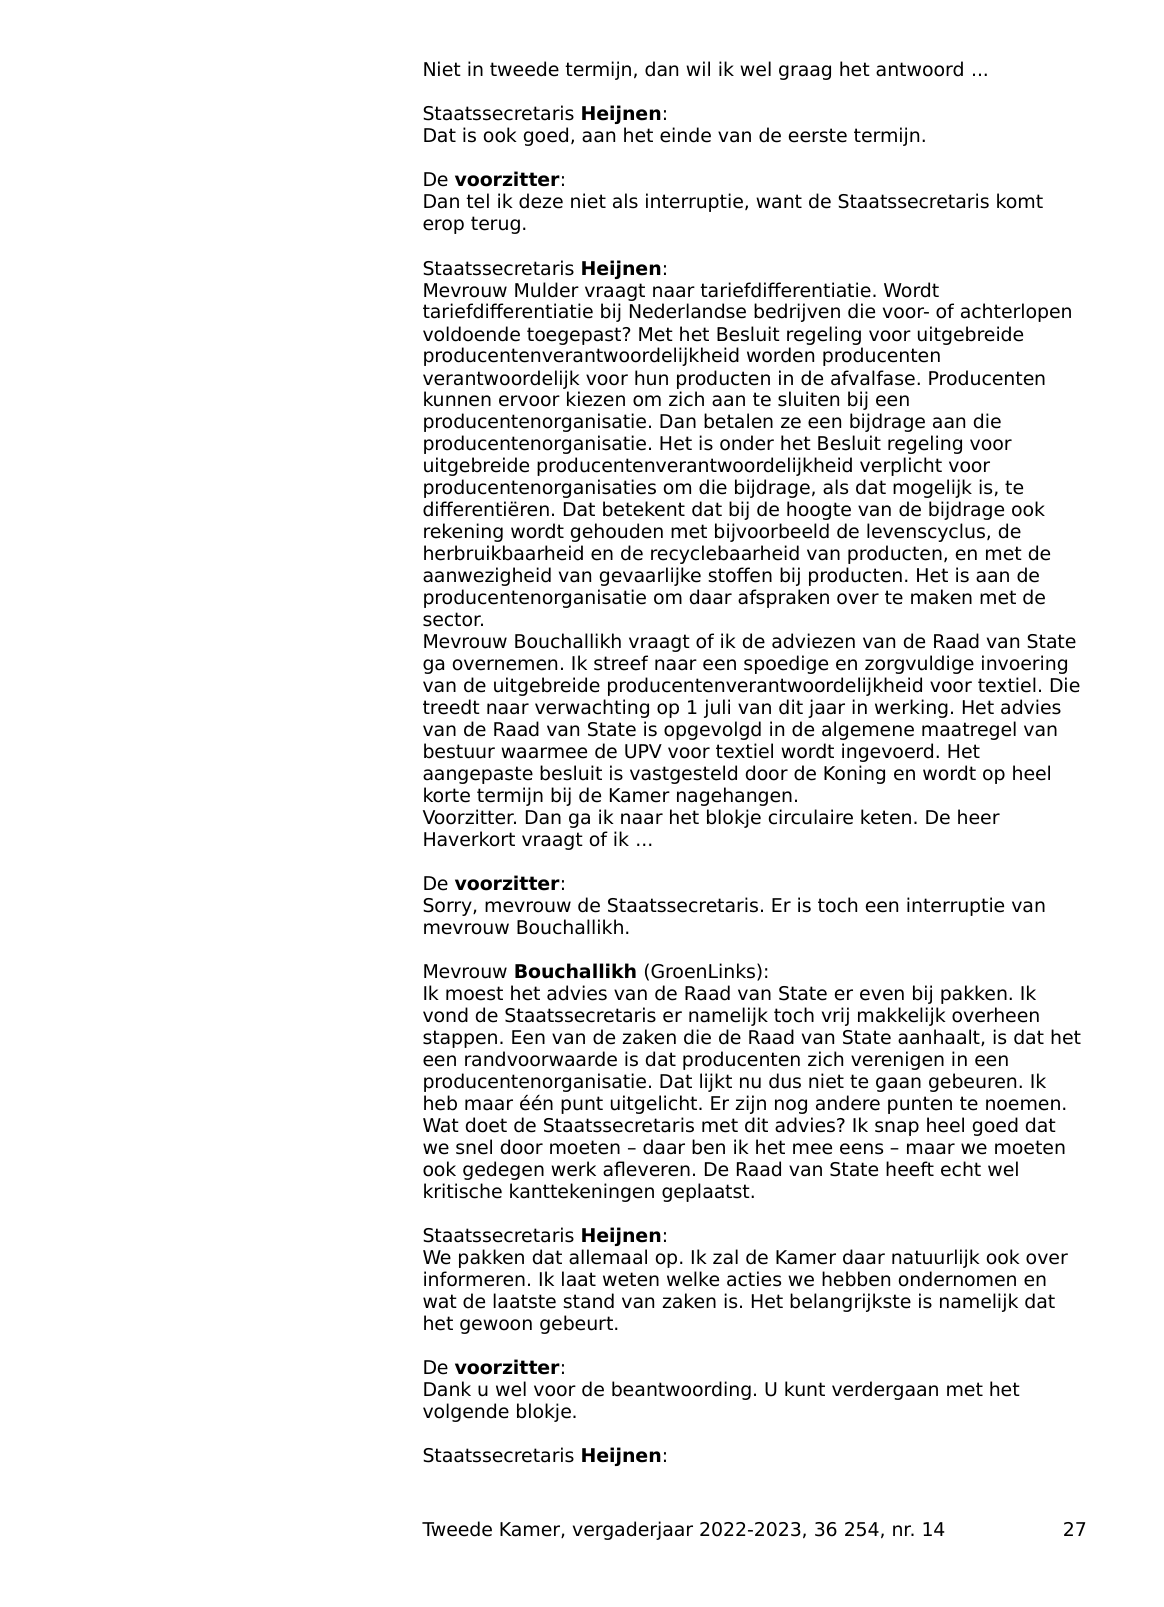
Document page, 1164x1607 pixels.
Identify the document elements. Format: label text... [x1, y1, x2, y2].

text Staatssecretaris Heijnen: [422, 257, 1087, 279]
text Voorzitter. Dan ga ik naar het blokje circulaire keten. De heer Haverkort vraagt of ik ... [422, 807, 1087, 851]
text Staatssecretaris Heijnen: [422, 1225, 1087, 1247]
text Sorry, mevrouw de Staatssecretaris. Er is toch een interruptie van mevrouw Bouchallikh. [422, 895, 1087, 939]
text Dan tel ik deze niet als interruptie, want de Staatssecretaris komt erop terug. [422, 191, 1087, 235]
text De voorzitter: [422, 873, 1087, 895]
text Mevrouw Bouchallikh (GroenLinks): [422, 961, 1087, 983]
text De voorzitter: [422, 1357, 1087, 1379]
text De voorzitter: [422, 169, 1087, 191]
text Staatssecretaris Heijnen: [422, 103, 1087, 125]
text We pakken dat allemaal op. Ik zal de Kamer daar natuurlijk ook over informeren. Ik laat weten welke acties we hebben ondernomen en wat de laatste stand van zaken is. Het belangrijkste is namelijk dat het gewoon gebeurt. [422, 1247, 1087, 1335]
text Mevrouw Mulder vraagt naar tariefdifferentiatie. Wordt tariefdifferentiatie bij Nederlandse bedrijven die voor- of achterlopen voldoende toegepast? Met het Besluit regeling voor uitgebreide producentenverantwoordelijkheid worden producenten verantwoordelijk voor hun producten in de afvalfase. Producenten kunnen ervoor kiezen om zich aan te sluiten bij een producentenorganisatie. Dan betalen ze een bijdrage aan die producentenorganisatie. Het is onder het Besluit regeling voor uitgebreide producentenverantwoordelijkheid verplicht voor producentenorganisaties om die bijdrage, als dat mogelijk is, te differentiëren. Dat betekent dat bij de hoogte van de bijdrage ook rekening wordt gehouden met bijvoorbeeld de levenscyclus, de herbruikbaarheid en de recyclebaarheid van producten, en met de aanwezigheid van gevaarlijke stoffen bij producten. Het is aan de producentenorganisatie om daar afspraken over te maken met de sector. [422, 279, 1087, 631]
text Ik moest het advies van de Raad van State er even bij pakken. Ik vond de Staatssecretaris er namelijk toch vrij makkelijk overheen stappen. Een van de zaken die de Raad van State aanhaalt, is dat het een randvoorwaarde is dat producenten zich verenigen in een producentenorganisatie. Dat lijkt nu dus niet te gaan gebeuren. Ik heb maar één punt uitgelicht. Er zijn nog andere punten te noemen. Wat doet de Staatssecretaris met dit advies? Ik snap heel goed dat we snel door moeten – daar ben ik het mee eens – maar we moeten ook gedegen werk afleveren. De Raad van State heeft echt wel kritische kanttekeningen geplaatst. [422, 983, 1087, 1203]
text Staatssecretaris Heijnen: [422, 1445, 1087, 1467]
text Dank u wel voor de beantwoording. U kunt verdergaan met het volgende blokje. [422, 1379, 1087, 1423]
text Niet in tweede termijn, dan wil ik wel graag het antwoord ... [422, 59, 1087, 81]
text Dat is ook goed, aan het einde van de eerste termijn. [422, 125, 1087, 147]
text Mevrouw Bouchallikh vraagt of ik de adviezen van de Raad van State ga overnemen. Ik streef naar een spoedige en zorgvuldige invoering van de uitgebreide producentenverantwoordelijkheid voor textiel. Die treedt naar verwachting op 1 juli van dit jaar in werking. Het advies van de Raad van State is opgevolgd in de algemene maatregel van bestuur waarmee de UPV voor textiel wordt ingevoerd. Het aangepaste besluit is vastgesteld door de Koning en wordt op heel korte termijn bij de Kamer nagehangen. [422, 631, 1087, 807]
